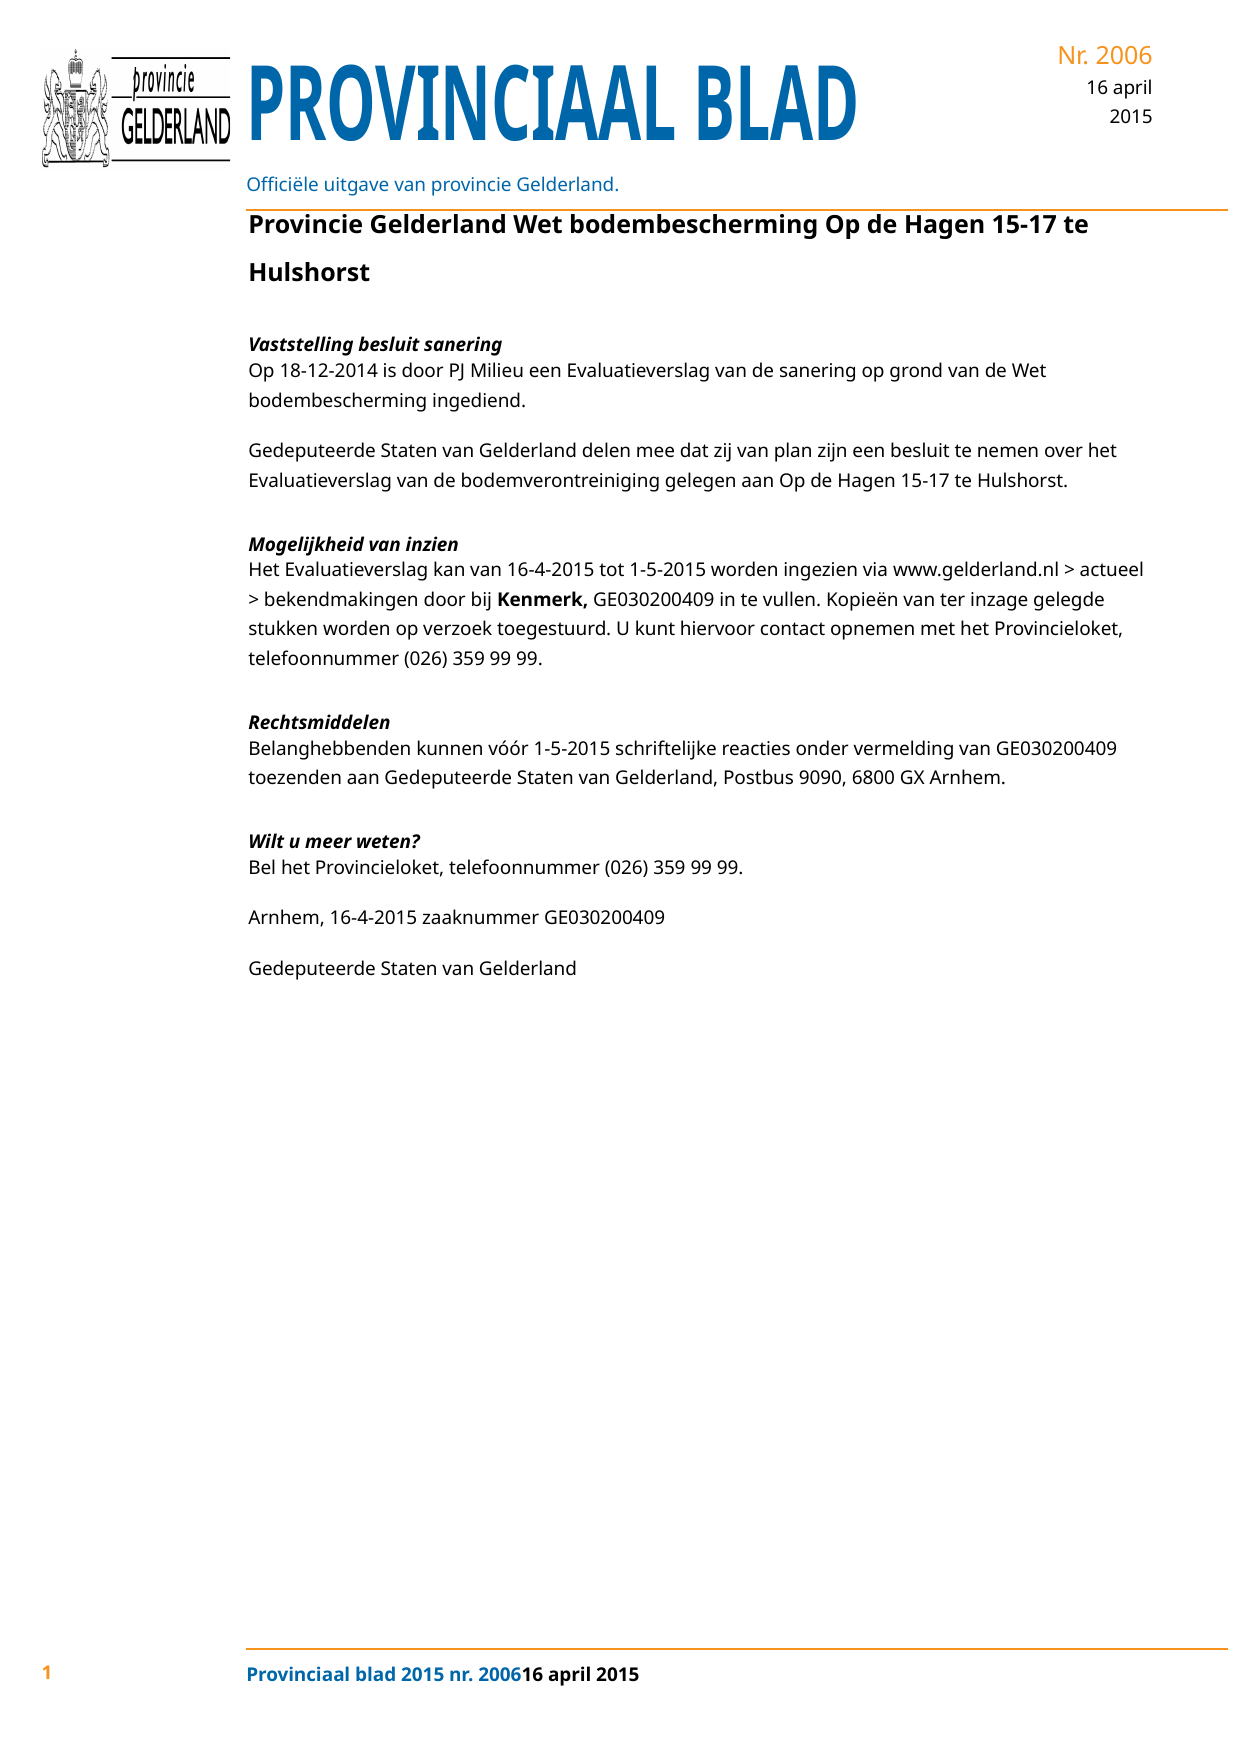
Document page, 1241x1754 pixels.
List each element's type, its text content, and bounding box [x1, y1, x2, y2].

text Provincie Gelderland Wet bodembescherming Op de Hagen 15-17 te Hulshorst [248, 211, 1152, 288]
text Rechtsmiddelen [248, 709, 1152, 735]
text Belanghebbenden kunnen vóór 1-5-2015 schriftelijke reacties onder vermelding van GE030200409 toezenden aan Gedeputeerde Staten van Gelderland, Postbus 9090, 6800 GX Arnhem. [248, 735, 1152, 790]
text Op 18-12-2014 is door PJ Milieu een Evaluatieverslag van de sanering op grond van de Wet bodembescherming ingediend. [248, 357, 1152, 412]
text Wilt u meer weten? [248, 828, 1152, 854]
text Bel het Provincieloket, telefoonnummer (026) 359 99 99. [248, 854, 1152, 880]
picture [41, 47, 231, 172]
text Arnhem, 16-4-2015 zaaknummer GE030200409 [248, 904, 1152, 930]
text Mogelijkheid van inzien [248, 531, 1152, 556]
text Het Evaluatieverslag kan van 16-4-2015 tot 1-5-2015 worden ingezien via www.gelderland.nl > actueel > bekendmakingen door bij Kenmerk, GE030200409 in te vullen. Kopieën van ter inzage gelegde stukken worden op verzoek toegestuurd. U kunt hiervoor contact opnemen met het Provincieloket, telefoonnummer (026) 359 99 99. [248, 556, 1152, 671]
text Gedeputeerde Staten van Gelderland [248, 955, 1152, 981]
text Vaststelling besluit sanering [248, 331, 1152, 357]
text Gedeputeerde Staten van Gelderland delen mee dat zij van plan zijn een besluit te nemen over het Evaluatieverslag van de bodemverontreiniging gelegen aan Op de Hagen 15-17 te Hulshorst. [248, 437, 1152, 492]
